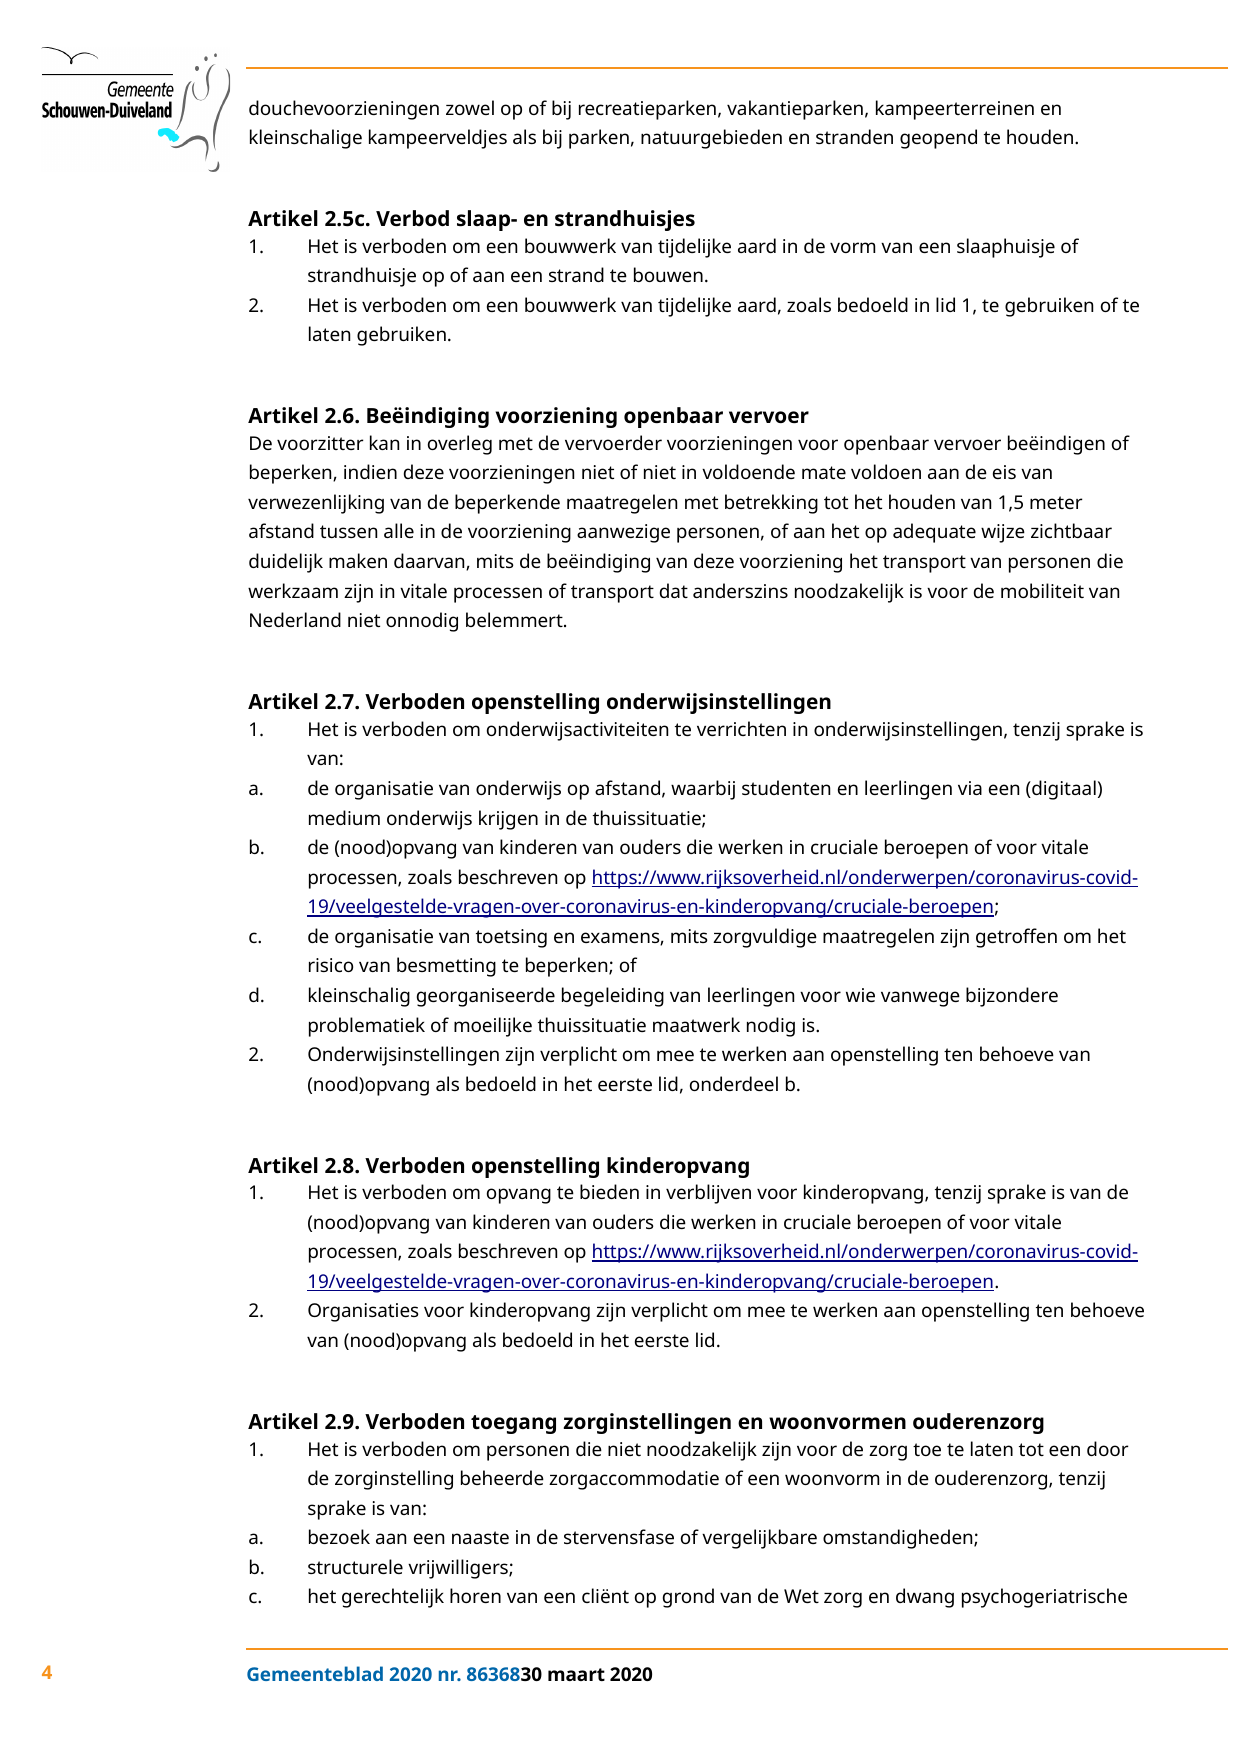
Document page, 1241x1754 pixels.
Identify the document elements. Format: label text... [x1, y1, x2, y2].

list het gerechtelijk horen van een cliënt op grond van de Wet zorg en dwang psychogeriatrische [248, 1584, 1152, 1609]
text douchevoorzieningen zowel op of bij recreatieparken, vakantieparken, kampeerterreinen en kleinschalige kampeerveldjes als bij parken, natuurgebieden en stranden geopend te houden. [248, 95, 1152, 150]
list Het is verboden om een bouwwerk van tijdelijke aard in de vorm van een slaaphuisje of strandhuisje op of aan een strand te bouwen. [248, 233, 1152, 288]
list Het is verboden om opvang te bieden in verblijven voor kinderopvang, tenzij sprake is van de (nood)opvang van kinderen van ouders die werken in cruciale beroepen of voor vitale processen, zoals beschreven op https://www.rijksoverheid.nl/onderwerpen/coronavirus-covid-19/veelgestelde-vragen-over-coronavirus-en-kinderopvang/cruciale-beroepen. [248, 1179, 1152, 1294]
list kleinschalig georganiseerde begeleiding van leerlingen voor wie vanwege bijzondere problematiek of moeilijke thuissituatie maatwerk nodig is. [248, 982, 1152, 1037]
list Organisaties voor kinderopvang zijn verplicht om mee te werken aan openstelling ten behoeve van (nood)opvang als bedoeld in het eerste lid. [248, 1298, 1152, 1353]
list Het is verboden om een bouwwerk van tijdelijke aard, zoals bedoeld in lid 1, te gebruiken of te laten gebruiken. [248, 292, 1152, 347]
list structurele vrijwilligers; [248, 1554, 1152, 1580]
text Artikel 2.6. Beëindiging voorziening openbaar vervoer [248, 402, 1152, 430]
list de organisatie van onderwijs op afstand, waarbij studenten en leerlingen via een (digitaal) medium onderwijs krijgen in de thuissituatie; [248, 775, 1152, 830]
text Artikel 2.5c. Verbod slaap- en strandhuisjes [248, 204, 1152, 233]
text Artikel 2.9. Verboden toegang zorginstellingen en woonvormen ouderenzorg [248, 1407, 1152, 1436]
text De voorzitter kan in overleg met de vervoerder voorzieningen voor openbaar vervoer beëindigen of beperken, indien deze voorzieningen niet of niet in voldoende mate voldoen aan de eis van verwezenlijking van de beperkende maatregelen met betrekking tot het houden van 1,5 meter afstand tussen alle in de voorziening aanwezige personen, of aan het op adequate wijze zichtbaar duidelijk maken daarvan, mits de beëindiging van deze voorziening het transport van personen die werkzaam zijn in vitale processen of transport dat anderszins noodzakelijk is voor de mobiliteit van Nederland niet onnodig belemmert. [248, 430, 1152, 633]
list de organisatie van toetsing en examens, mits zorgvuldige maatregelen zijn getroffen om het risico van besmetting te beperken; of [248, 923, 1152, 978]
list de (nood)opvang van kinderen van ouders die werken in cruciale beroepen of voor vitale processen, zoals beschreven op https://www.rijksoverheid.nl/onderwerpen/coronavirus-covid-19/veelgestelde-vragen-over-coronavirus-en-kinderopvang/cruciale-beroepen; [248, 834, 1152, 919]
list Het is verboden om personen die niet noodzakelijk zijn voor de zorg toe te laten tot een door de zorginstelling beheerde zorgaccommodatie of een woonvorm in de ouderenzorg, tenzij sprake is van: [248, 1436, 1152, 1521]
list Het is verboden om onderwijsactiviteiten te verrichten in onderwijsinstellingen, tenzij sprake is van: [248, 716, 1152, 771]
list Onderwijsinstellingen zijn verplicht om mee te werken aan openstelling ten behoeve van (nood)opvang als bedoeld in het eerste lid, onderdeel b. [248, 1041, 1152, 1097]
picture [41, 47, 231, 172]
text Artikel 2.7. Verboden openstelling onderwijsinstellingen [248, 687, 1152, 716]
list bezoek aan een naaste in de stervensfase of vergelijkbare omstandigheden; [248, 1524, 1152, 1550]
text Artikel 2.8. Verboden openstelling kinderopvang [248, 1151, 1152, 1179]
